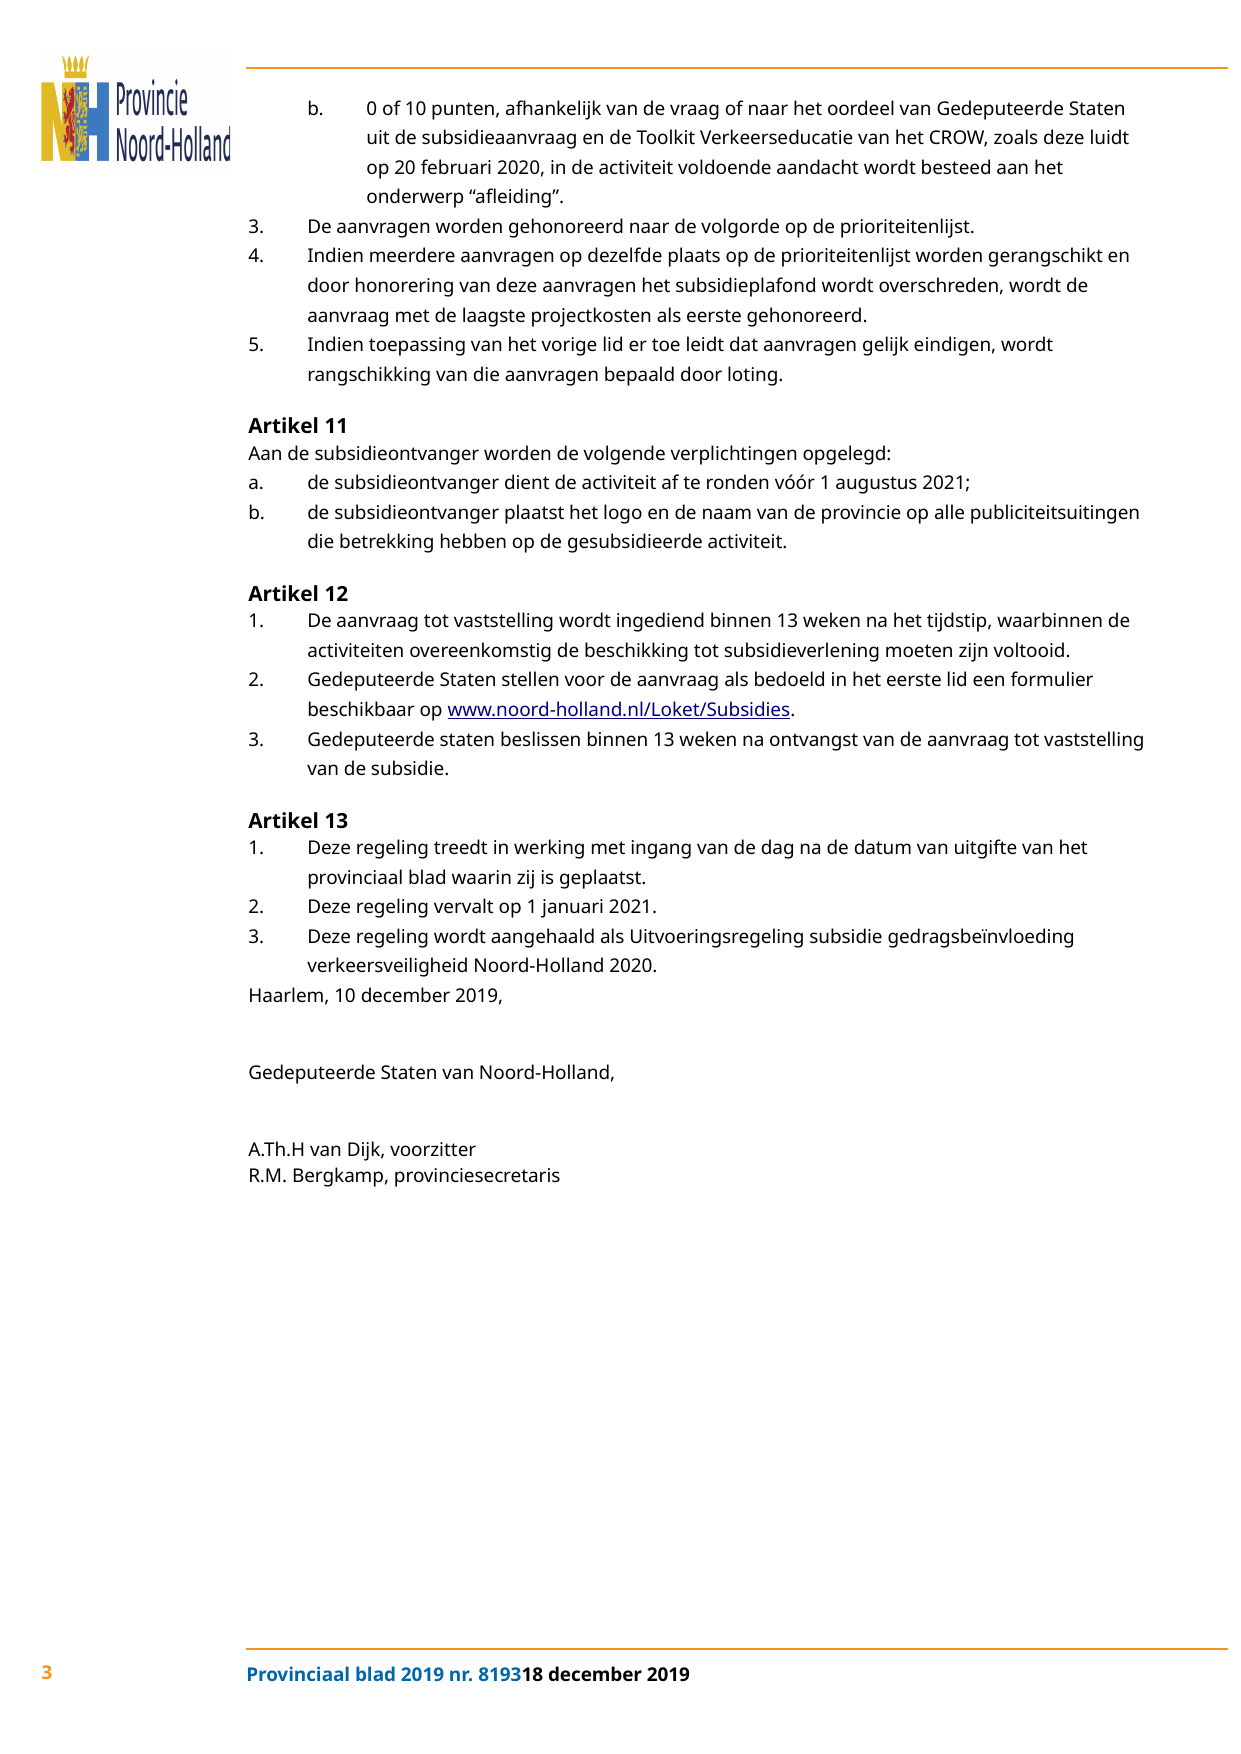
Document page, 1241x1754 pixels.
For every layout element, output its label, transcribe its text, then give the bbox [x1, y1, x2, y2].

list de subsidieontvanger plaatst het logo en de naam van de provincie op alle publiciteitsuitingen die betrekking hebben op de gesubsidieerde activiteit. [248, 499, 1152, 554]
text Artikel 12 [248, 579, 1152, 607]
list Deze regeling wordt aangehaald als Uitvoeringsregeling subsidie gedragsbeïnvloeding verkeersveiligheid Noord-Holland 2020. [248, 923, 1152, 978]
text Artikel 11 [248, 411, 1152, 440]
picture [41, 47, 231, 172]
list de subsidieontvanger dient de activiteit af te ronden vóór 1 augustus 2021; [248, 469, 1152, 495]
list Gedeputeerde Staten stellen voor de aanvraag als bedoeld in het eerste lid een formulier beschikbaar op www.noord-holland.nl/Loket/Subsidies. [248, 667, 1152, 722]
text A.Th.H van Dijk, voorzitter [248, 1137, 1152, 1162]
text Aan de subsidieontvanger worden de volgende verplichtingen opgelegd: [248, 440, 1152, 466]
list Deze regeling vervalt op 1 januari 2021. [248, 893, 1152, 919]
list De aanvraag tot vaststelling wordt ingediend binnen 13 weken na het tijdstip, waarbinnen de activiteiten overeenkomstig de beschikking tot subsidieverlening moeten zijn voltooid. [248, 607, 1152, 663]
list 0 of 10 punten, afhankelijk van de vraag of naar het oordeel van Gedeputeerde Staten uit de subsidieaanvraag en de Toolkit Verkeerseducatie van het CROW, zoals deze luidt op 20 februari 2020, in de activiteit voldoende aandacht wordt besteed aan het onderwerp “afleiding”. [307, 95, 1152, 209]
list De aanvragen worden gehonoreerd naar de volgorde op de prioriteitenlijst. [248, 213, 1152, 239]
text Gedeputeerde Staten van Noord-Holland, [248, 1059, 1152, 1085]
list Gedeputeerde staten beslissen binnen 13 weken na ontvangst van de aanvraag tot vaststelling van de subsidie. [248, 726, 1152, 781]
text Artikel 13 [248, 806, 1152, 834]
list Deze regeling treedt in werking met ingang van de dag na de datum van uitgifte van het provinciaal blad waarin zij is geplaatst. [248, 834, 1152, 889]
text R.M. Bergkamp, provinciesecretaris [248, 1162, 1152, 1188]
text Haarlem, 10 december 2019, [248, 982, 1152, 1008]
list Indien meerdere aanvragen op dezelfde plaats op de prioriteitenlijst worden gerangschikt en door honorering van deze aanvragen het subsidieplafond wordt overschreden, wordt de aanvraag met de laagste projectkosten als eerste gehonoreerd. [248, 243, 1152, 328]
list Indien toepassing van het vorige lid er toe leidt dat aanvragen gelijk eindigen, wordt rangschikking van die aanvragen bepaald door loting. [248, 331, 1152, 387]
